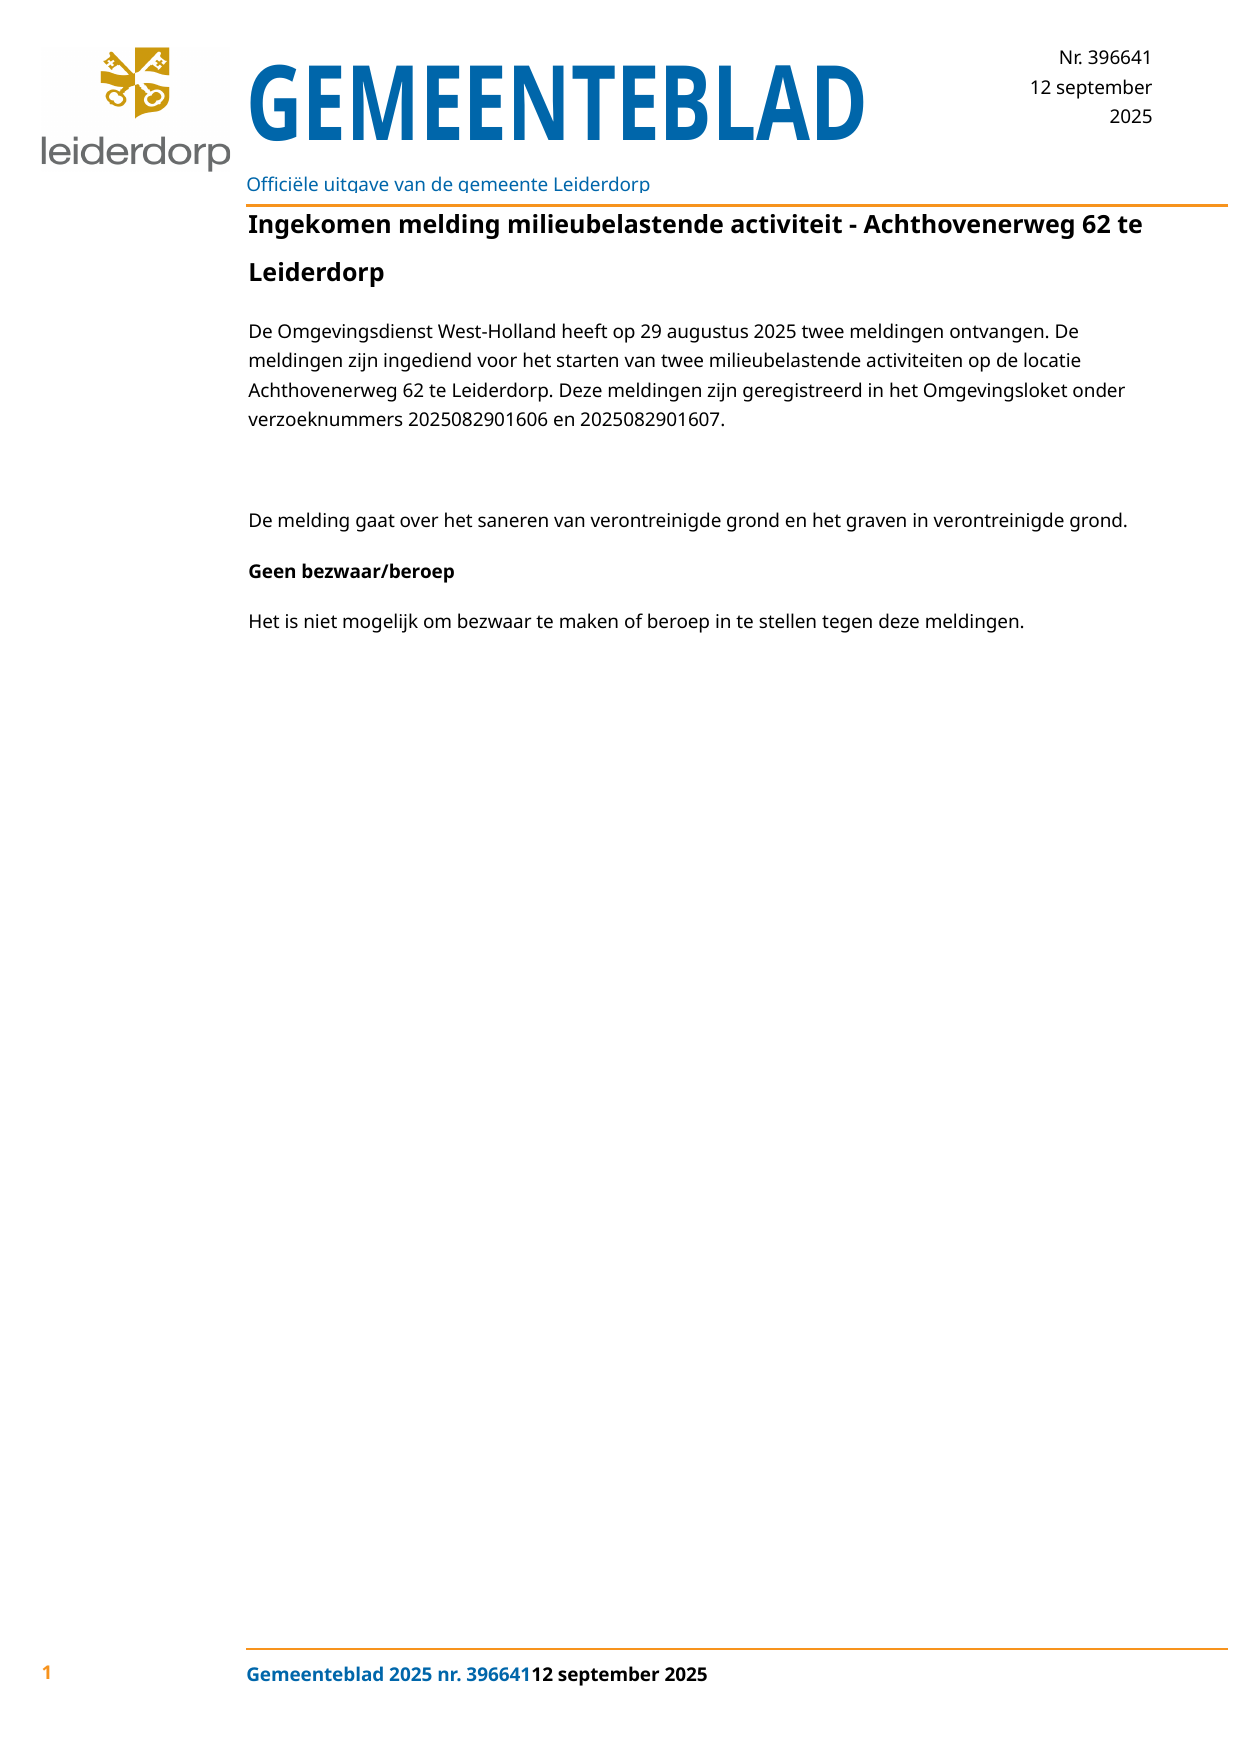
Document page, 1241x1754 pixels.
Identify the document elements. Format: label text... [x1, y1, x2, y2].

picture [41, 47, 231, 172]
text Geen bezwaar/beroep [248, 558, 1152, 584]
text De melding gaat over het saneren van verontreinigde grond en het graven in verontreinigde grond. [248, 507, 1152, 533]
text Het is niet mogelijk om bezwaar te maken of beroep in te stellen tegen deze meldingen. [248, 608, 1152, 634]
text Ingekomen melding milieubelastende activiteit - Achthovenerweg 62 te Leiderdorp [248, 207, 1152, 288]
text De Omgevingsdienst West-Holland heeft op 29 augustus 2025 twee meldingen ontvangen. De meldingen zijn ingediend voor het starten van twee milieubelastende activiteiten op de locatie Achthovenerweg 62 te Leiderdorp. Deze meldingen zijn geregistreerd in het Omgevingsloket onder verzoeknummers 2025082901606 en 2025082901607. [248, 318, 1152, 432]
